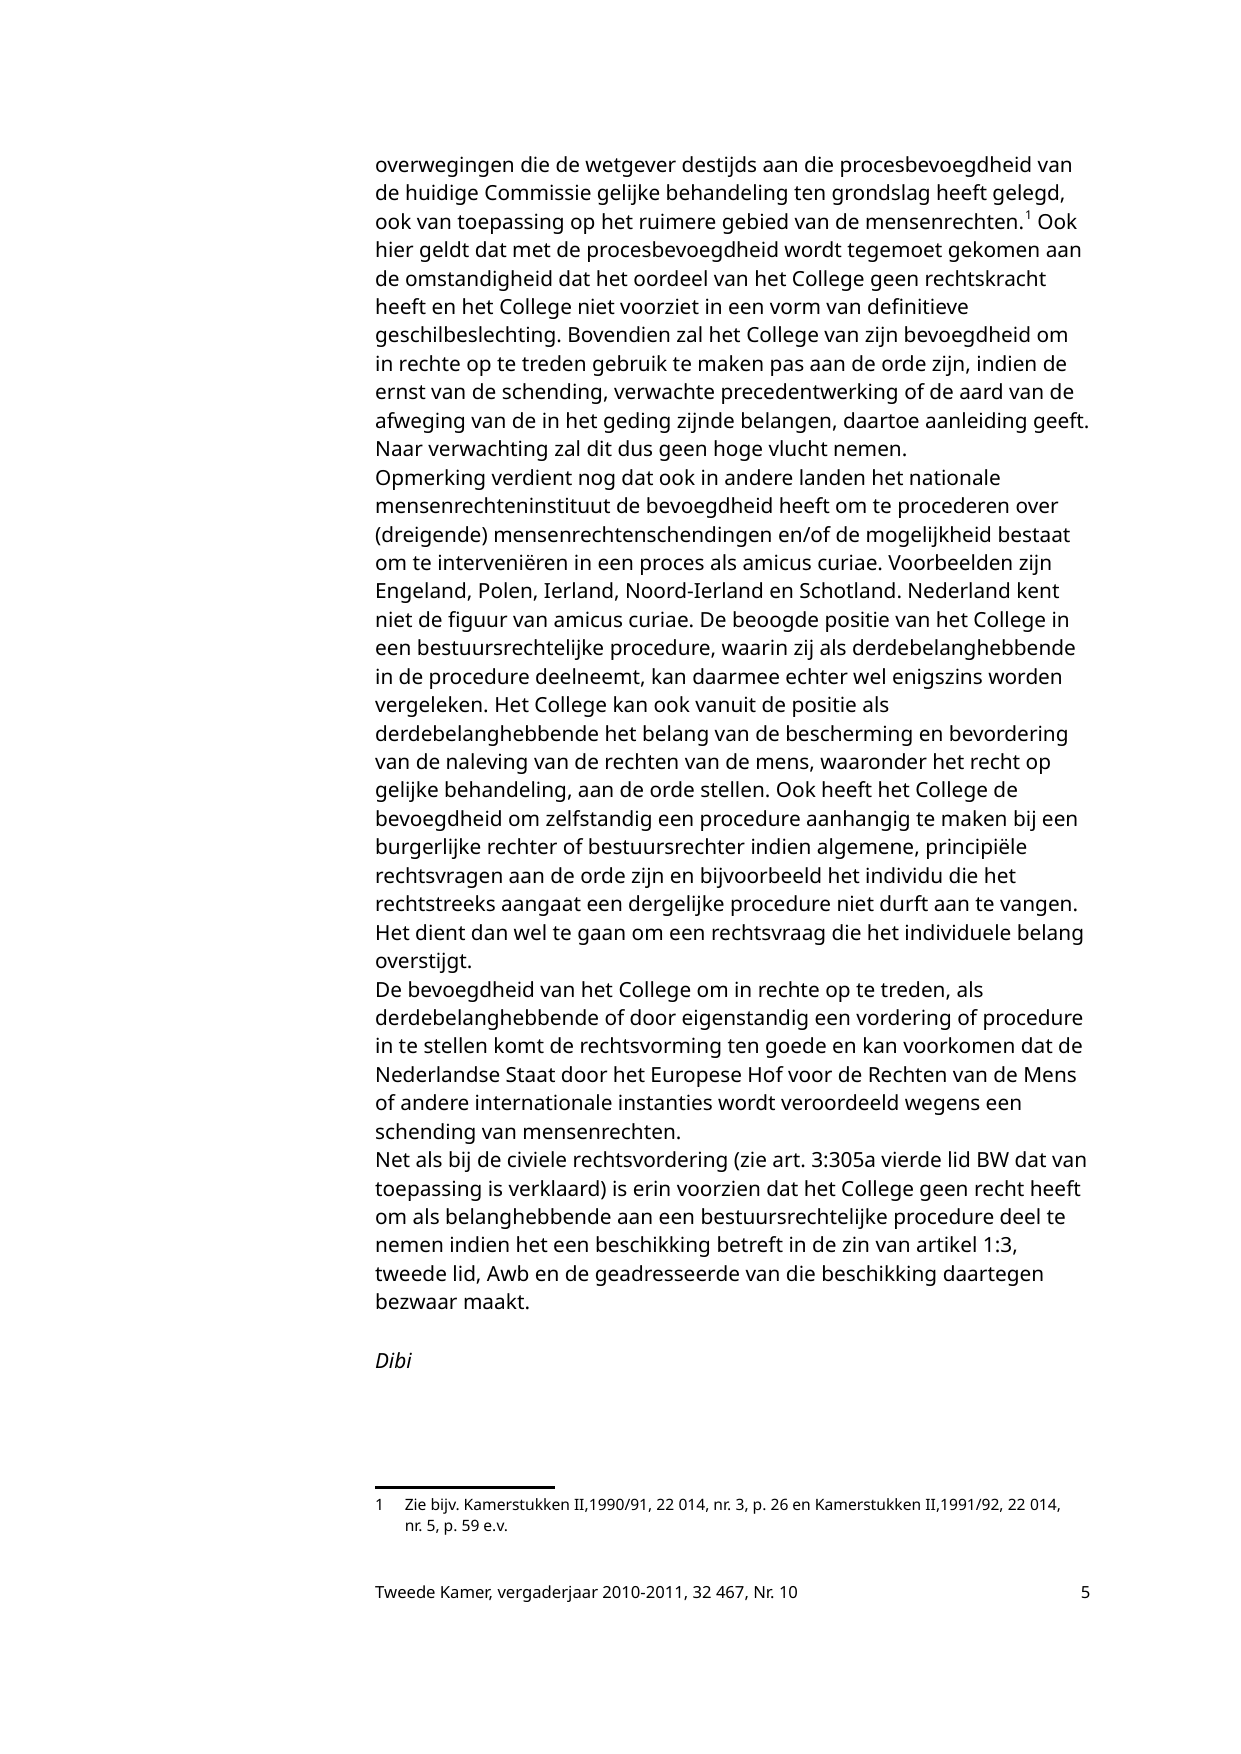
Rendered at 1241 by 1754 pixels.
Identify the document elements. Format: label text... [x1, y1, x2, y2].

text Net als bij de civiele rechtsvordering (zie art. 3:305a vierde lid BW dat van toepassing is verklaard) is erin voorzien dat het College geen recht heeft om als belanghebbende aan een bestuursrechtelijke procedure deel te nemen indien het een beschikking betreft in de zin van artikel 1:3, tweede lid, Awb en de geadresseerde van die beschikking daartegen bezwaar maakt. [375, 1145, 1090, 1316]
text Dibi [375, 1346, 1090, 1374]
text Zie bijv. Kamerstukken II,1990/91, 22 014, nr. 3, p. 26 en Kamerstukken II,1991/92, 22 014, nr. 5, p. 59 e.v. [375, 1479, 1090, 1536]
text Opmerking verdient nog dat ook in andere landen het nationale mensenrechteninstituut de bevoegdheid heeft om te procederen over (dreigende) mensenrechtenschendingen en/of de mogelijkheid bestaat om te interveniëren in een proces als amicus curiae. Voorbeelden zijn Engeland, Polen, Ierland, Noord-Ierland en Schotland. Nederland kent niet de figuur van amicus curiae. De beoogde positie van het College in een bestuursrechtelijke procedure, waarin zij als derdebelanghebbende in de procedure deelneemt, kan daarmee echter wel enigszins worden vergeleken. Het College kan ook vanuit de positie als derdebelanghebbende het belang van de bescherming en bevordering van de naleving van de rechten van de mens, waaronder het recht op gelijke behandeling, aan de orde stellen. Ook heeft het College de bevoegdheid om zelfstandig een procedure aanhangig te maken bij een burgerlijke rechter of bestuursrechter indien algemene, principiële rechtsvragen aan de orde zijn en bijvoorbeeld het individu die het rechtstreeks aangaat een dergelijke procedure niet durft aan te vangen. Het dient dan wel te gaan om een rechtsvraag die het individuele belang overstijgt. [375, 463, 1090, 975]
text overwegingen die de wetgever destijds aan die procesbevoegdheid van de huidige Commissie gelijke behandeling ten grondslag heeft gelegd, ook van toepassing op het ruimere gebied van de mensenrechten. Ook hier geldt dat met de procesbevoegdheid wordt tegemoet gekomen aan de omstandigheid dat het oordeel van het College geen rechtskracht heeft en het College niet voorziet in een vorm van definitieve geschilbeslechting. Bovendien zal het College van zijn bevoegdheid om in rechte op te treden gebruik te maken pas aan de orde zijn, indien de ernst van de schending, verwachte precedentwerking of de aard van de afweging van de in het geding zijnde belangen, daartoe aanleiding geeft. Naar verwachting zal dit dus geen hoge vlucht nemen. [375, 150, 1090, 463]
text De bevoegdheid van het College om in rechte op te treden, als derdebelanghebbende of door eigenstandig een vordering of procedure in te stellen komt de rechtsvorming ten goede en kan voorkomen dat de Nederlandse Staat door het Europese Hof voor de Rechten van de Mens of andere internationale instanties wordt veroordeeld wegens een schending van mensenrechten. [375, 975, 1090, 1145]
